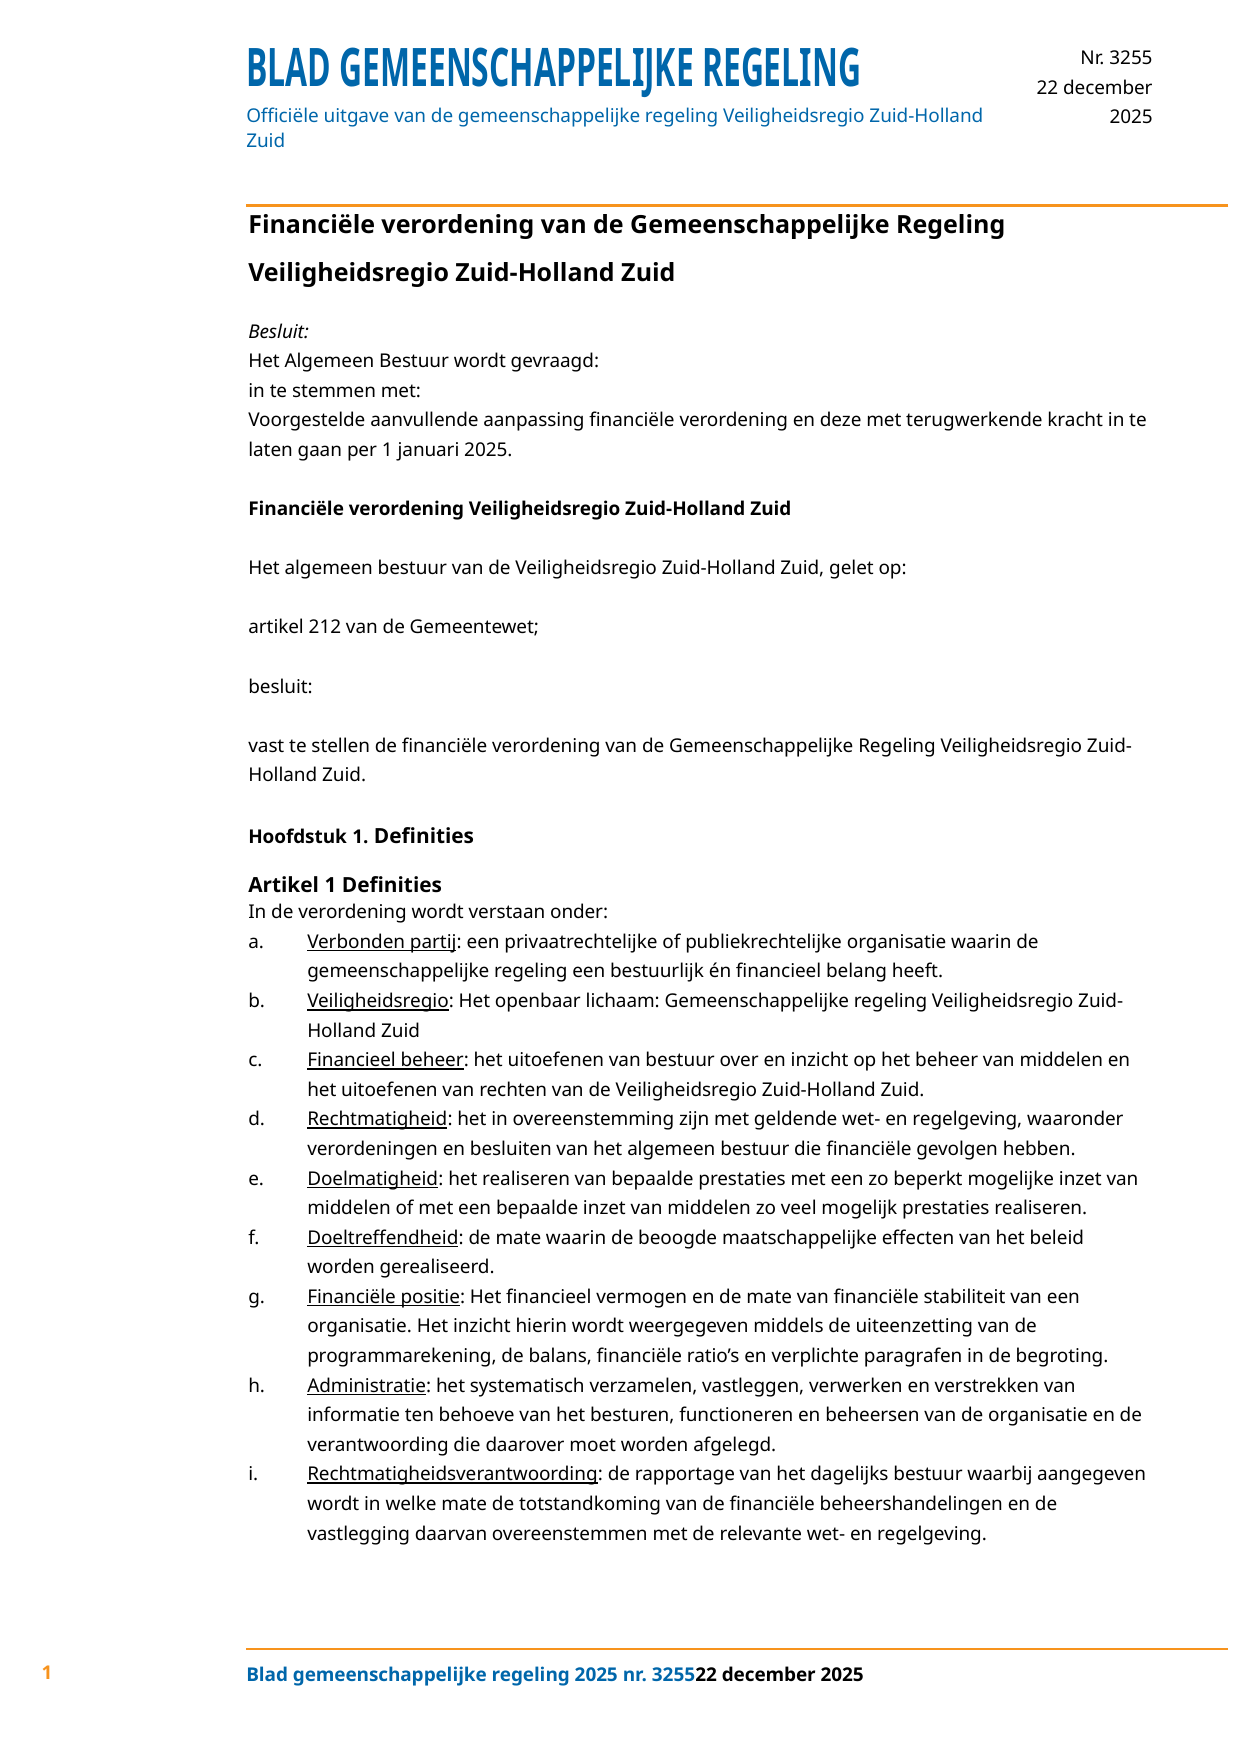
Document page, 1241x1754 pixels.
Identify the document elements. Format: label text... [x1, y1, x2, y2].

list Administratie: het systematisch verzamelen, vastleggen, verwerken en verstrekken van informatie ten behoeve van het besturen, functioneren en beheersen van de organisatie en de verantwoording die daarover moet worden afgelegd. [248, 1372, 1152, 1457]
list Financieel beheer: het uitoefenen van bestuur over en inzicht op het beheer van middelen en het uitoefenen van rechten van de Veiligheidsregio Zuid-Holland Zuid. [248, 1046, 1152, 1102]
text Hoofdstuk 1. Definities [248, 821, 1152, 849]
list Doelmatigheid: het realiseren van bepaalde prestaties met een zo beperkt mogelijke inzet van middelen of met een bepaalde inzet van middelen zo veel mogelijk prestaties realiseren. [248, 1165, 1152, 1220]
text Voorgestelde aanvullende aanpassing financiële verordening en deze met terugwerkende kracht in te laten gaan per 1 januari 2025. [248, 407, 1152, 462]
text artikel 212 van de Gemeentewet; [248, 614, 1152, 639]
picture [41, 47, 231, 172]
text in te stemmen met: [248, 377, 1152, 403]
text besluit: [248, 673, 1152, 699]
text Financiële verordening van de Gemeenschappelijke Regeling Veiligheidsregio Zuid-Holland Zuid [248, 207, 1152, 288]
text Financiële verordening Veiligheidsregio Zuid-Holland Zuid [248, 495, 1152, 521]
text Het Algemeen Bestuur wordt gevraagd: [248, 347, 1152, 373]
list Doeltreffendheid: de mate waarin de beoogde maatschappelijke effecten van het beleid worden gerealiseerd. [248, 1224, 1152, 1279]
text In de verordening wordt verstaan onder: [248, 898, 1152, 924]
text Het algemeen bestuur van de Veiligheidsregio Zuid-Holland Zuid, gelet op: [248, 554, 1152, 580]
list Rechtmatigheid: het in overeenstemming zijn met geldende wet- en regelgeving, waaronder verordeningen en besluiten van het algemeen bestuur die financiële gevolgen hebben. [248, 1106, 1152, 1161]
text Artikel 1 Definities [248, 870, 1152, 898]
list Veiligheidsregio: Het openbaar lichaam: Gemeenschappelijke regeling Veiligheidsregio Zuid-Holland Zuid [248, 987, 1152, 1043]
list Financiële positie: Het financieel vermogen en de mate van financiële stabiliteit van een organisatie. Het inzicht hierin wordt weergegeven middels de uiteenzetting van de programmarekening, de balans, financiële ratio’s en verplichte paragrafen in de begroting. [248, 1283, 1152, 1368]
text Besluit: [248, 318, 1152, 344]
list Rechtmatigheidsverantwoording: de rapportage van het dagelijks bestuur waarbij aangegeven wordt in welke mate de totstandkoming van de financiële beheershandelingen en de vastlegging daarvan overeenstemmen met de relevante wet- en regelgeving. [248, 1461, 1152, 1546]
list Verbonden partij: een privaatrechtelijke of publiekrechtelijke organisatie waarin de gemeenschappelijke regeling een bestuurlijk én financieel belang heeft. [248, 928, 1152, 983]
text vast te stellen de financiële verordening van de Gemeenschappelijke Regeling Veiligheidsregio Zuid-Holland Zuid. [248, 732, 1152, 787]
